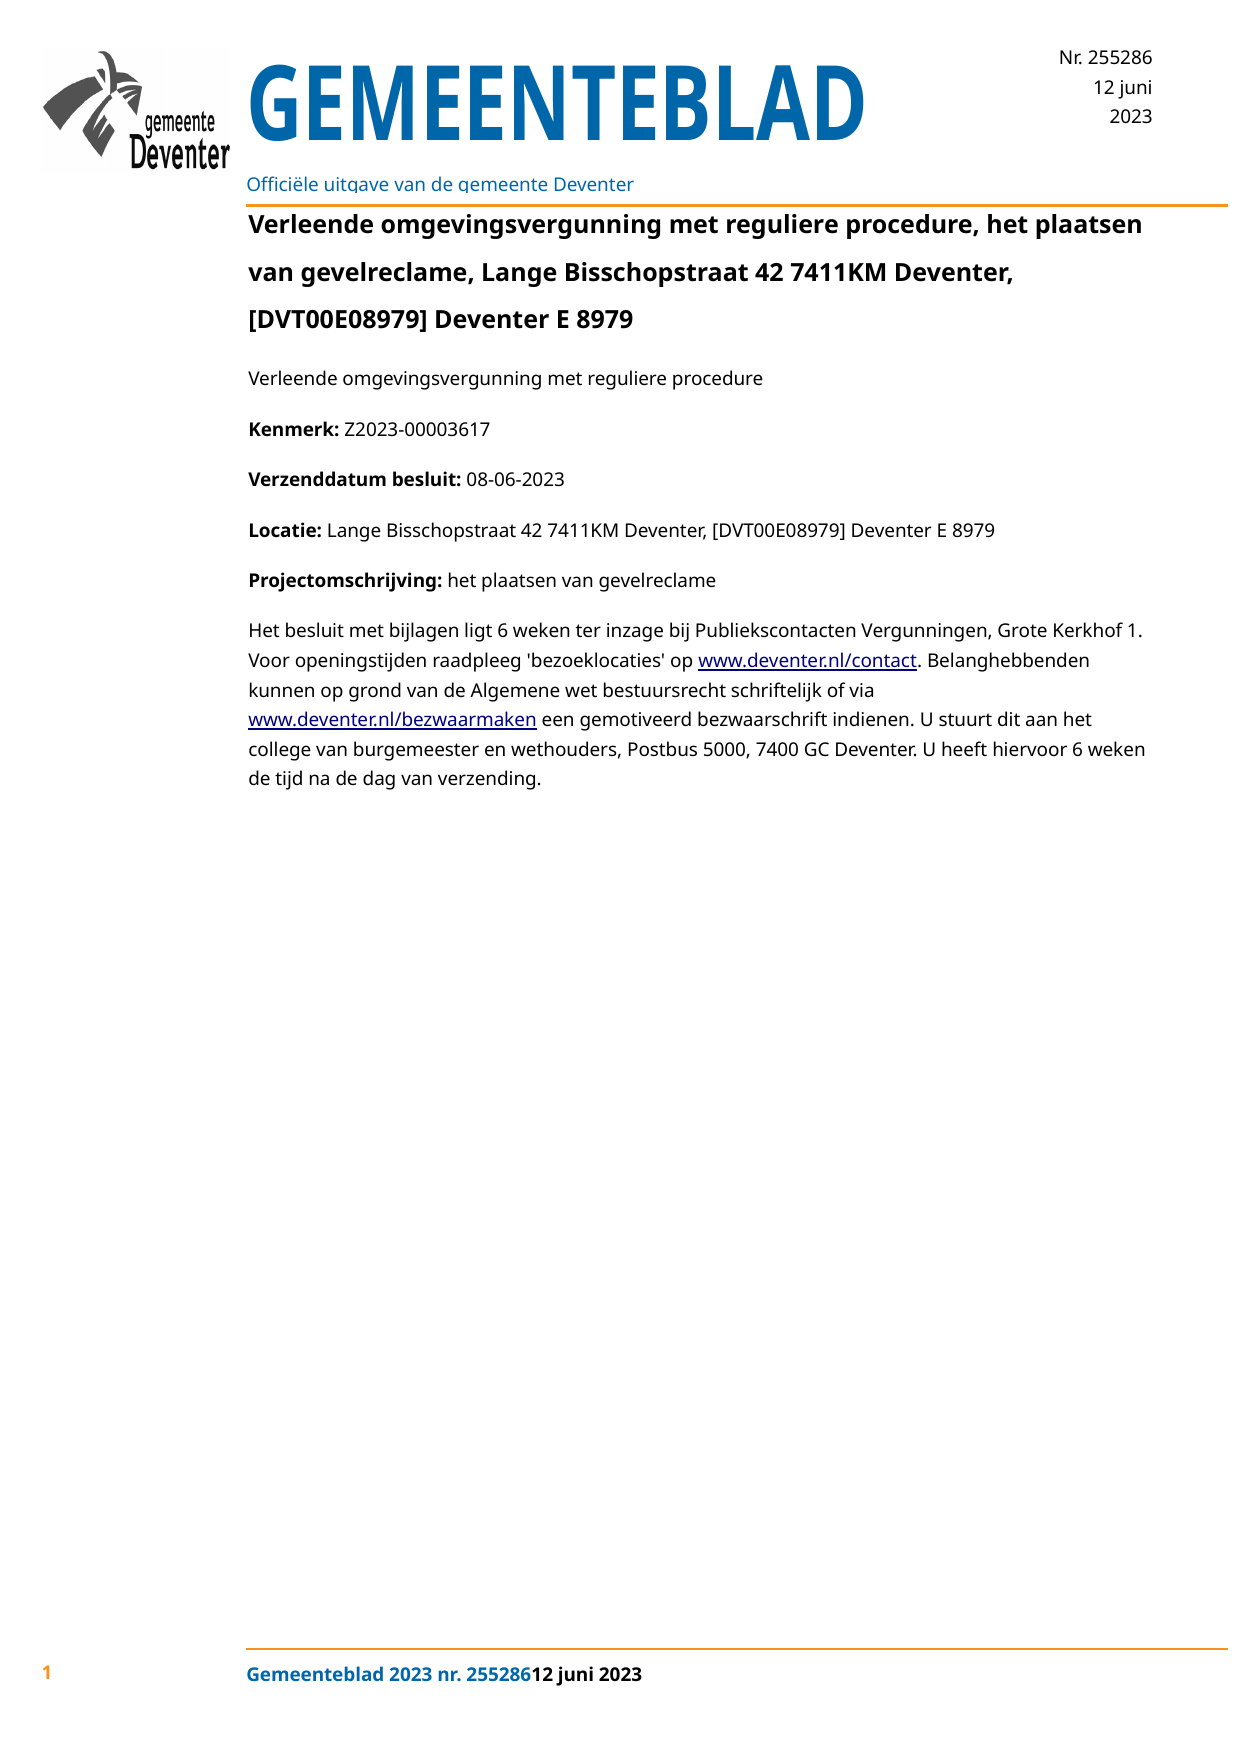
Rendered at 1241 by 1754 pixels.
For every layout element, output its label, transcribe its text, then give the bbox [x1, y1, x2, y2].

picture [41, 47, 231, 172]
text Verzenddatum besluit: 08-06-2023 [248, 466, 1152, 492]
text Kenmerk: Z2023-00003617 [248, 416, 1152, 442]
text Locatie: Lange Bisschopstraat 42 7411KM Deventer, [DVT00E08979] Deventer E 8979 [248, 517, 1152, 542]
text Verleende omgevingsvergunning met reguliere procedure, het plaatsen van gevelreclame, Lange Bisschopstraat 42 7411KM Deventer, [DVT00E08979] Deventer E 8979 [248, 207, 1152, 336]
text Verleende omgevingsvergunning met reguliere procedure [248, 366, 1152, 391]
text Het besluit met bijlagen ligt 6 weken ter inzage bij Publiekscontacten Vergunningen, Grote Kerkhof 1. Voor openingstijden raadpleeg 'bezoeklocaties' op www.deventer.nl/contact. Belanghebbenden kunnen op grond van de Algemene wet bestuursrecht schriftelijk of via www.deventer.nl/bezwaarmaken een gemotiveerd bezwaarschrift indienen. U stuurt dit aan het college van burgemeester en wethouders, Postbus 5000, 7400 GC Deventer. U heeft hiervoor 6 weken de tijd na de dag van verzending. [248, 618, 1152, 791]
text Projectomschrijving: het plaatsen van gevelreclame [248, 567, 1152, 593]
